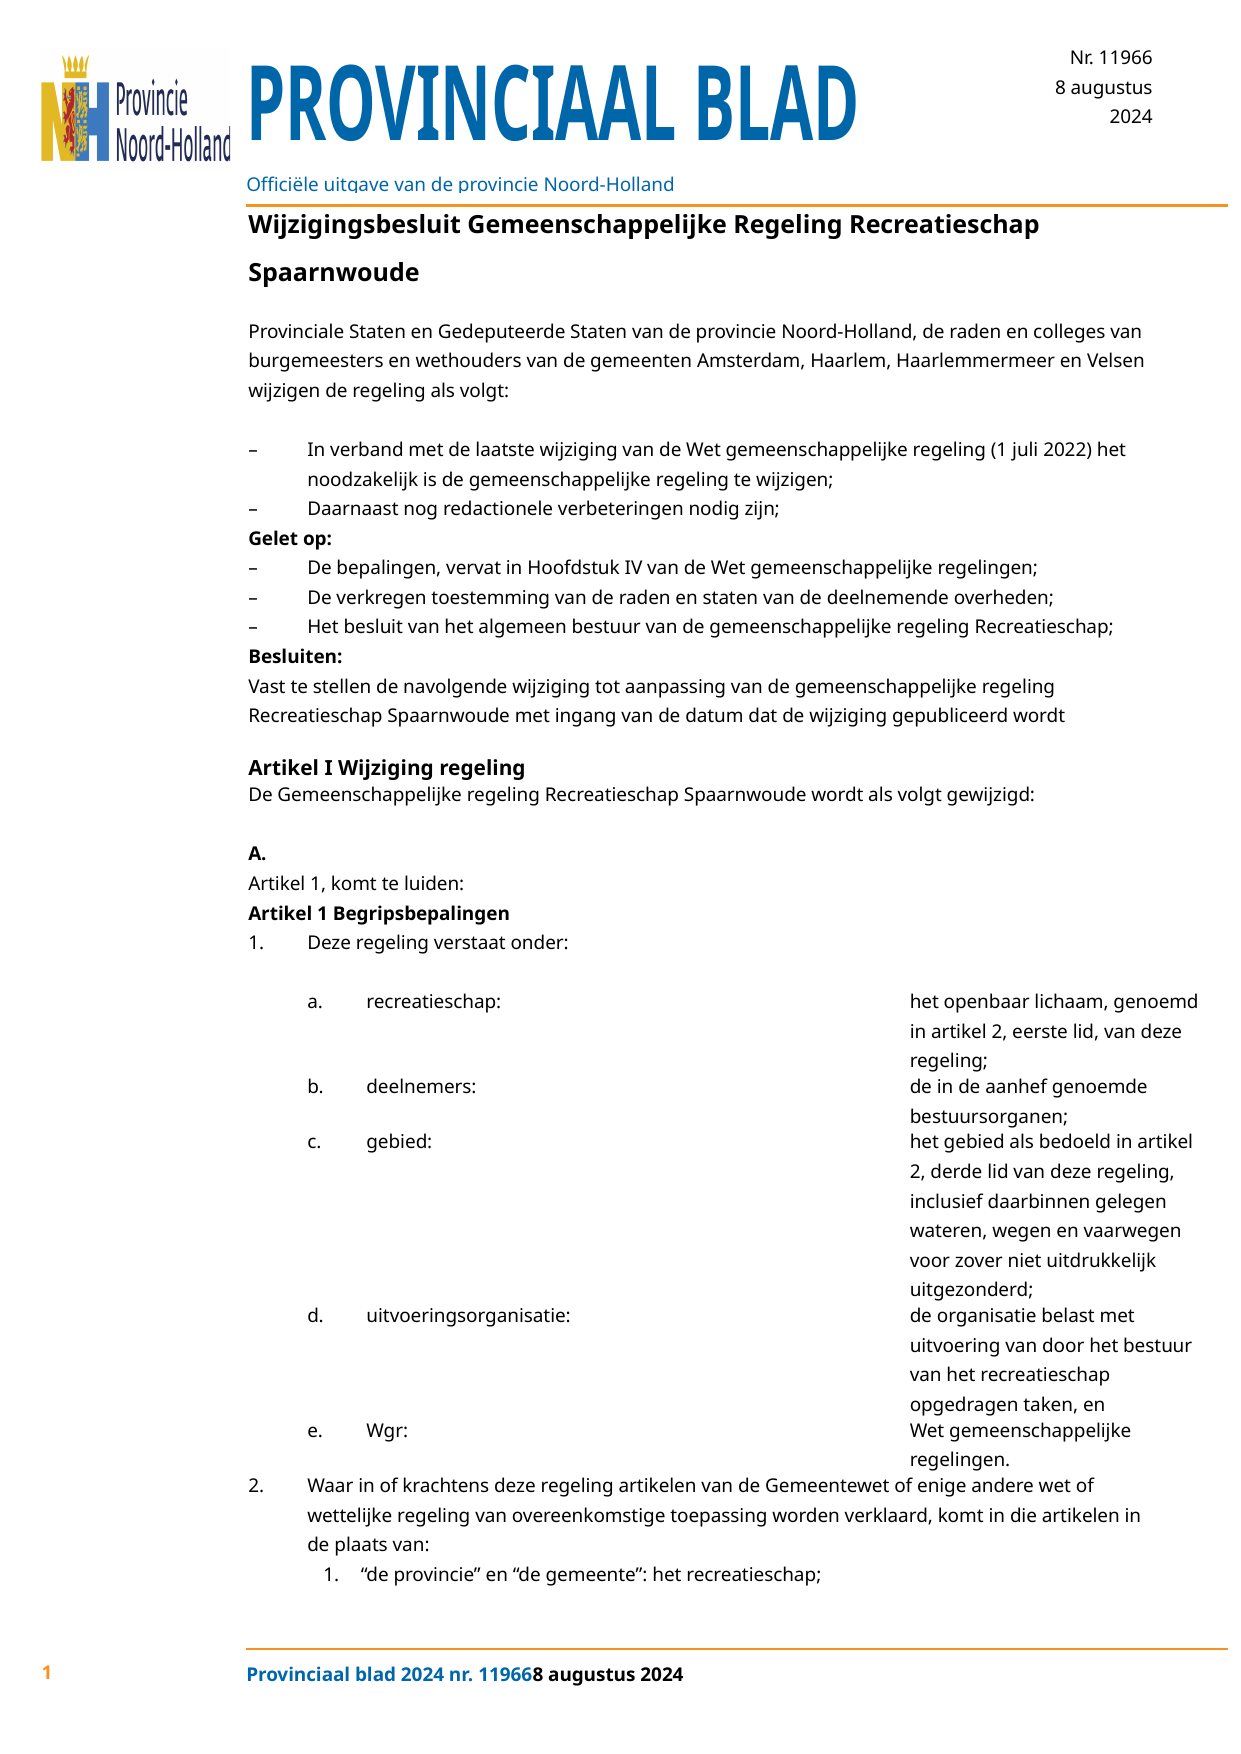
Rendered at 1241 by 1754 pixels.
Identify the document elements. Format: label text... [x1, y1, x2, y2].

list Waar in of krachtens deze regeling artikelen van de Gemeentewet of enige andere wet of wettelijke regeling van overeenkomstige toepassing worden verklaard, komt in die artikelen in de plaats van: [248, 1472, 1152, 1557]
text Provinciale Staten en Gedeputeerde Staten van de provincie Noord-Holland, de raden en colleges van burgemeesters en wethouders van de gemeenten Amsterdam, Haarlem, Haarlemmermeer en Velsen wijzigen de regeling als volgt: [248, 318, 1152, 403]
table_cell [608, 1074, 909, 1129]
table_cell gebied: [307, 1129, 608, 1302]
text Wijzigingsbesluit Gemeenschappelijke Regeling Recreatieschap Spaarnwoude [248, 207, 1152, 288]
list De bepalingen, vervat in Hoofdstuk IV van de Wet gemeenschappelijke regelingen; [248, 554, 1152, 580]
table_cell de organisatie belast met uitvoering van door het bestuur van het recreatieschap opgedragen taken, en [910, 1303, 1211, 1417]
list De verkregen toestemming van de raden en staten van de deelnemende overheden; [248, 584, 1152, 610]
list In verband met de laatste wijziging van de Wet gemeenschappelijke regeling (1 juli 2022) het noodzakelijk is de gemeenschappelijke regeling te wijzigen; [248, 436, 1152, 492]
table_cell [608, 1303, 909, 1417]
table_cell de in de aanhef genoemde bestuursorganen; [910, 1074, 1211, 1129]
text Artikel 1, komt te luiden: [248, 870, 1152, 896]
table_cell [608, 1417, 909, 1472]
table_cell uitvoeringsorganisatie: [307, 1303, 608, 1417]
text A. [248, 841, 1152, 866]
list Het besluit van het algemeen bestuur van de gemeenschappelijke regeling Recreatieschap; [248, 614, 1152, 639]
text Gelet op: [248, 525, 1152, 551]
text Besluiten: [248, 643, 1152, 669]
table_header het openbaar lichaam, genoemd in artikel 2, eerste lid, van deze regeling; [910, 989, 1211, 1073]
picture [41, 47, 231, 172]
table_header recreatieschap: [307, 989, 608, 1073]
table_header [608, 989, 909, 1073]
text De Gemeenschappelijke regeling Recreatieschap Spaarnwoude wordt als volgt gewijzigd: [248, 781, 1152, 807]
table_cell Wet gemeenschappelijke regelingen. [910, 1417, 1211, 1472]
table_cell het gebied als bedoeld in artikel 2, derde lid van deze regeling, inclusief daarbinnen gelegen wateren, wegen en vaarwegen voor zover niet uitdrukkelijk uitgezonderd; [910, 1129, 1211, 1302]
list Deze regeling verstaat onder: [248, 929, 1152, 955]
table_cell deelnemers: [307, 1074, 608, 1129]
text Artikel 1 Begripsbepalingen [248, 900, 1152, 925]
text Vast te stellen de navolgende wijziging tot aanpassing van de gemeenschappelijke regeling Recreatieschap Spaarnwoude met ingang van de datum dat de wijziging gepubliceerd wordt [248, 673, 1152, 728]
list Daarnaast nog redactionele verbeteringen nodig zijn; [248, 495, 1152, 521]
table_cell [608, 1129, 909, 1302]
text Artikel I Wijziging regeling [248, 753, 1152, 781]
table_cell Wgr: [307, 1417, 608, 1472]
list “de provincie” en “de gemeente”: het recreatieschap; [323, 1561, 1152, 1587]
